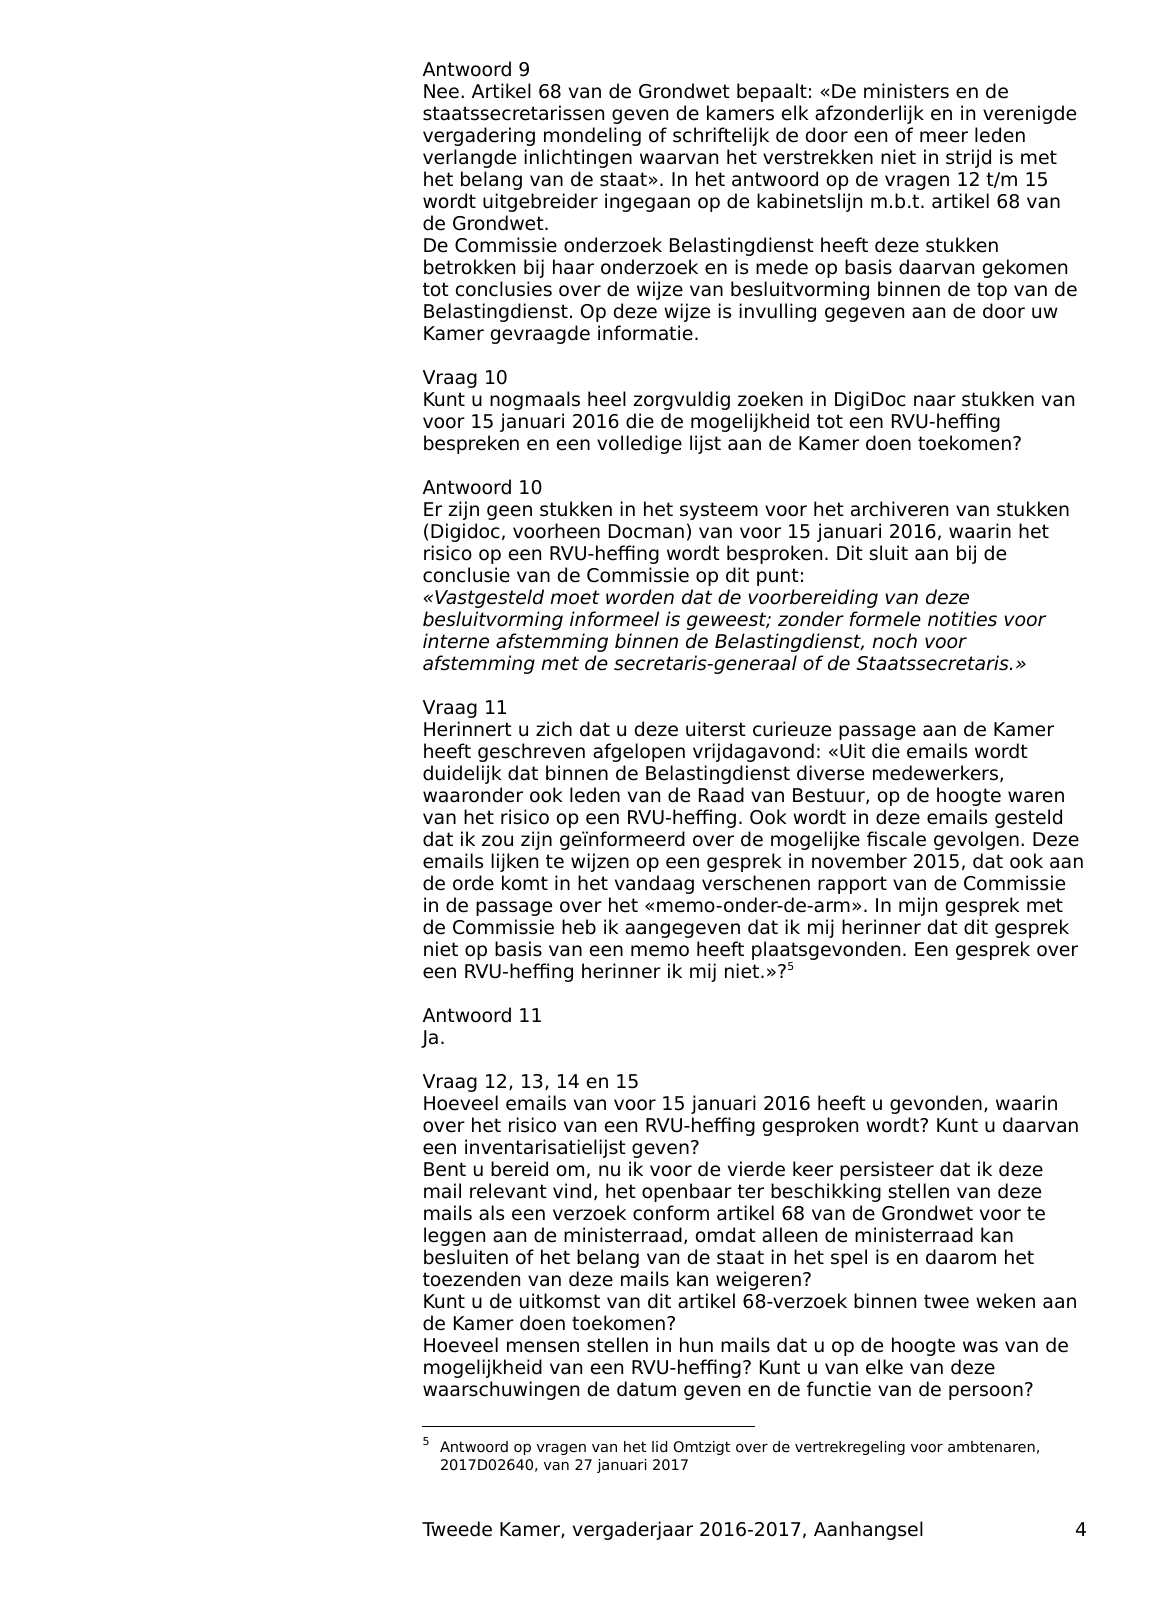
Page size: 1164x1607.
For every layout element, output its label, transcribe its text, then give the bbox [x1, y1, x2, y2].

text Kunt u nogmaals heel zorgvuldig zoeken in DigiDoc naar stukken van voor 15 januari 2016 die de mogelijkheid tot een RVU-heffing bespreken en een volledige lijst aan de Kamer doen toekomen? [422, 389, 1087, 455]
text Nee. Artikel 68 van de Grondwet bepaalt: «De ministers en de staatssecretarissen geven de kamers elk afzonderlijk en in verenigde vergadering mondeling of schriftelijk de door een of meer leden verlangde inlichtingen waarvan het verstrekken niet in strijd is met het belang van de staat». In het antwoord op de vragen 12 t/m 15 wordt uitgebreider ingegaan op de kabinetslijn m.b.t. artikel 68 van de Grondwet. [422, 81, 1087, 235]
text Antwoord 11 [422, 1005, 1087, 1027]
text Er zijn geen stukken in het systeem voor het archiveren van stukken (Digidoc, voorheen Docman) van voor 15 januari 2016, waarin het risico op een RVU-heffing wordt besproken. Dit sluit aan bij de conclusie van de Commissie op dit punt: [422, 499, 1087, 587]
text Ja. [422, 1027, 1087, 1049]
text Bent u bereid om, nu ik voor de vierde keer persisteer dat ik deze mail relevant vind, het openbaar ter beschikking stellen van deze mails als een verzoek conform artikel 68 van de Grondwet voor te leggen aan de ministerraad, omdat alleen de ministerraad kan besluiten of het belang van de staat in het spel is en daarom het toezenden van deze mails kan weigeren? [422, 1159, 1087, 1291]
text Vraag 10 [422, 367, 1087, 389]
text Vraag 12, 13, 14 en 15 [422, 1071, 1087, 1093]
text Antwoord 10 [422, 477, 1087, 499]
text «Vastgesteld moet worden dat de voorbereiding van deze besluitvorming informeel is geweest; zonder formele notities voor interne afstemming binnen de Belastingdienst, noch voor afstemming met de secretaris-generaal of de Staatssecretaris.» [422, 587, 1087, 675]
text Kunt u de uitkomst van dit artikel 68-verzoek binnen twee weken aan de Kamer doen toekomen? [422, 1291, 1087, 1335]
text De Commissie onderzoek Belastingdienst heeft deze stukken betrokken bij haar onderzoek en is mede op basis daarvan gekomen tot conclusies over de wijze van besluitvorming binnen de top van de Belastingdienst. Op deze wijze is invulling gegeven aan de door uw Kamer gevraagde informatie. [422, 235, 1087, 345]
text Hoeveel emails van voor 15 januari 2016 heeft u gevonden, waarin over het risico van een RVU-heffing gesproken wordt? Kunt u daarvan een inventarisatielijst geven? [422, 1093, 1087, 1159]
text Antwoord 9 [422, 59, 1087, 81]
text Antwoord op vragen van het lid Omtzigt over de vertrekregeling voor ambtenaren, 2017D02640, van 27 januari 2017 [422, 1435, 1087, 1474]
text Vraag 11 [422, 697, 1087, 719]
text Herinnert u zich dat u deze uiterst curieuze passage aan de Kamer heeft geschreven afgelopen vrijdagavond: «Uit die emails wordt duidelijk dat binnen de Belastingdienst diverse medewerkers, waaronder ook leden van de Raad van Bestuur, op de hoogte waren van het risico op een RVU-heffing. Ook wordt in deze emails gesteld dat ik zou zijn geïnformeerd over de mogelijke fiscale gevolgen. Deze emails lijken te wijzen op een gesprek in november 2015, dat ook aan de orde komt in het vandaag verschenen rapport van de Commissie in de passage over het «memo-onder-de-arm». In mijn gesprek met de Commissie heb ik aangegeven dat ik mij herinner dat dit gesprek niet op basis van een memo heeft plaatsgevonden. Een gesprek over een RVU-heffing herinner ik mij niet.»? [422, 719, 1087, 983]
text Hoeveel mensen stellen in hun mails dat u op de hoogte was van de mogelijkheid van een RVU-heffing? Kunt u van elke van deze waarschuwingen de datum geven en de functie van de persoon? [422, 1335, 1087, 1401]
